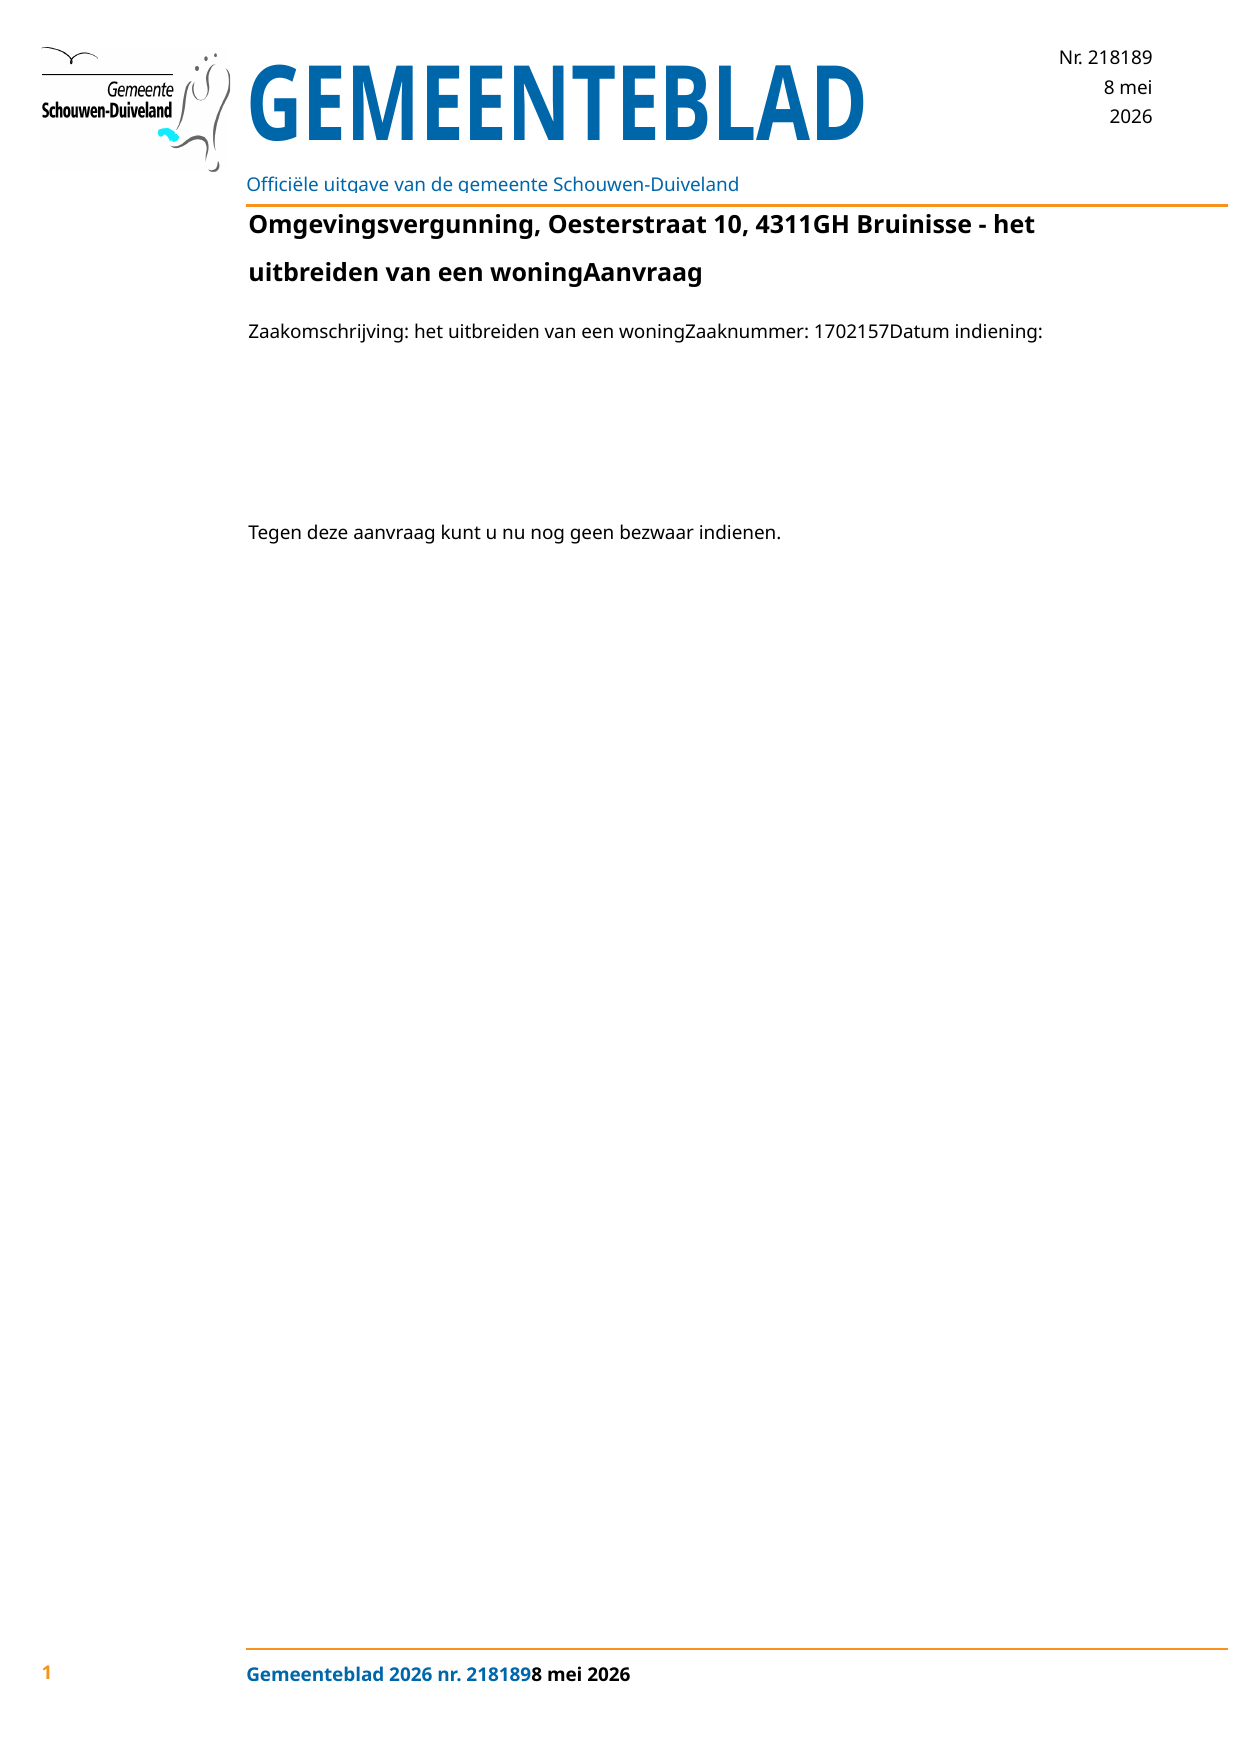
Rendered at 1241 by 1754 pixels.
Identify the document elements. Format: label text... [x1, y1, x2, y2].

text Omgevingsvergunning, Oesterstraat 10, 4311GH Bruinisse - het uitbreiden van een woningAanvraag [248, 207, 1152, 288]
text Zaakomschrijving: het uitbreiden van een woningZaaknummer: 1702157Datum indiening: [248, 318, 1152, 344]
text Tegen deze aanvraag kunt u nu nog geen bezwaar indienen. [248, 519, 1152, 545]
picture [41, 47, 231, 172]
